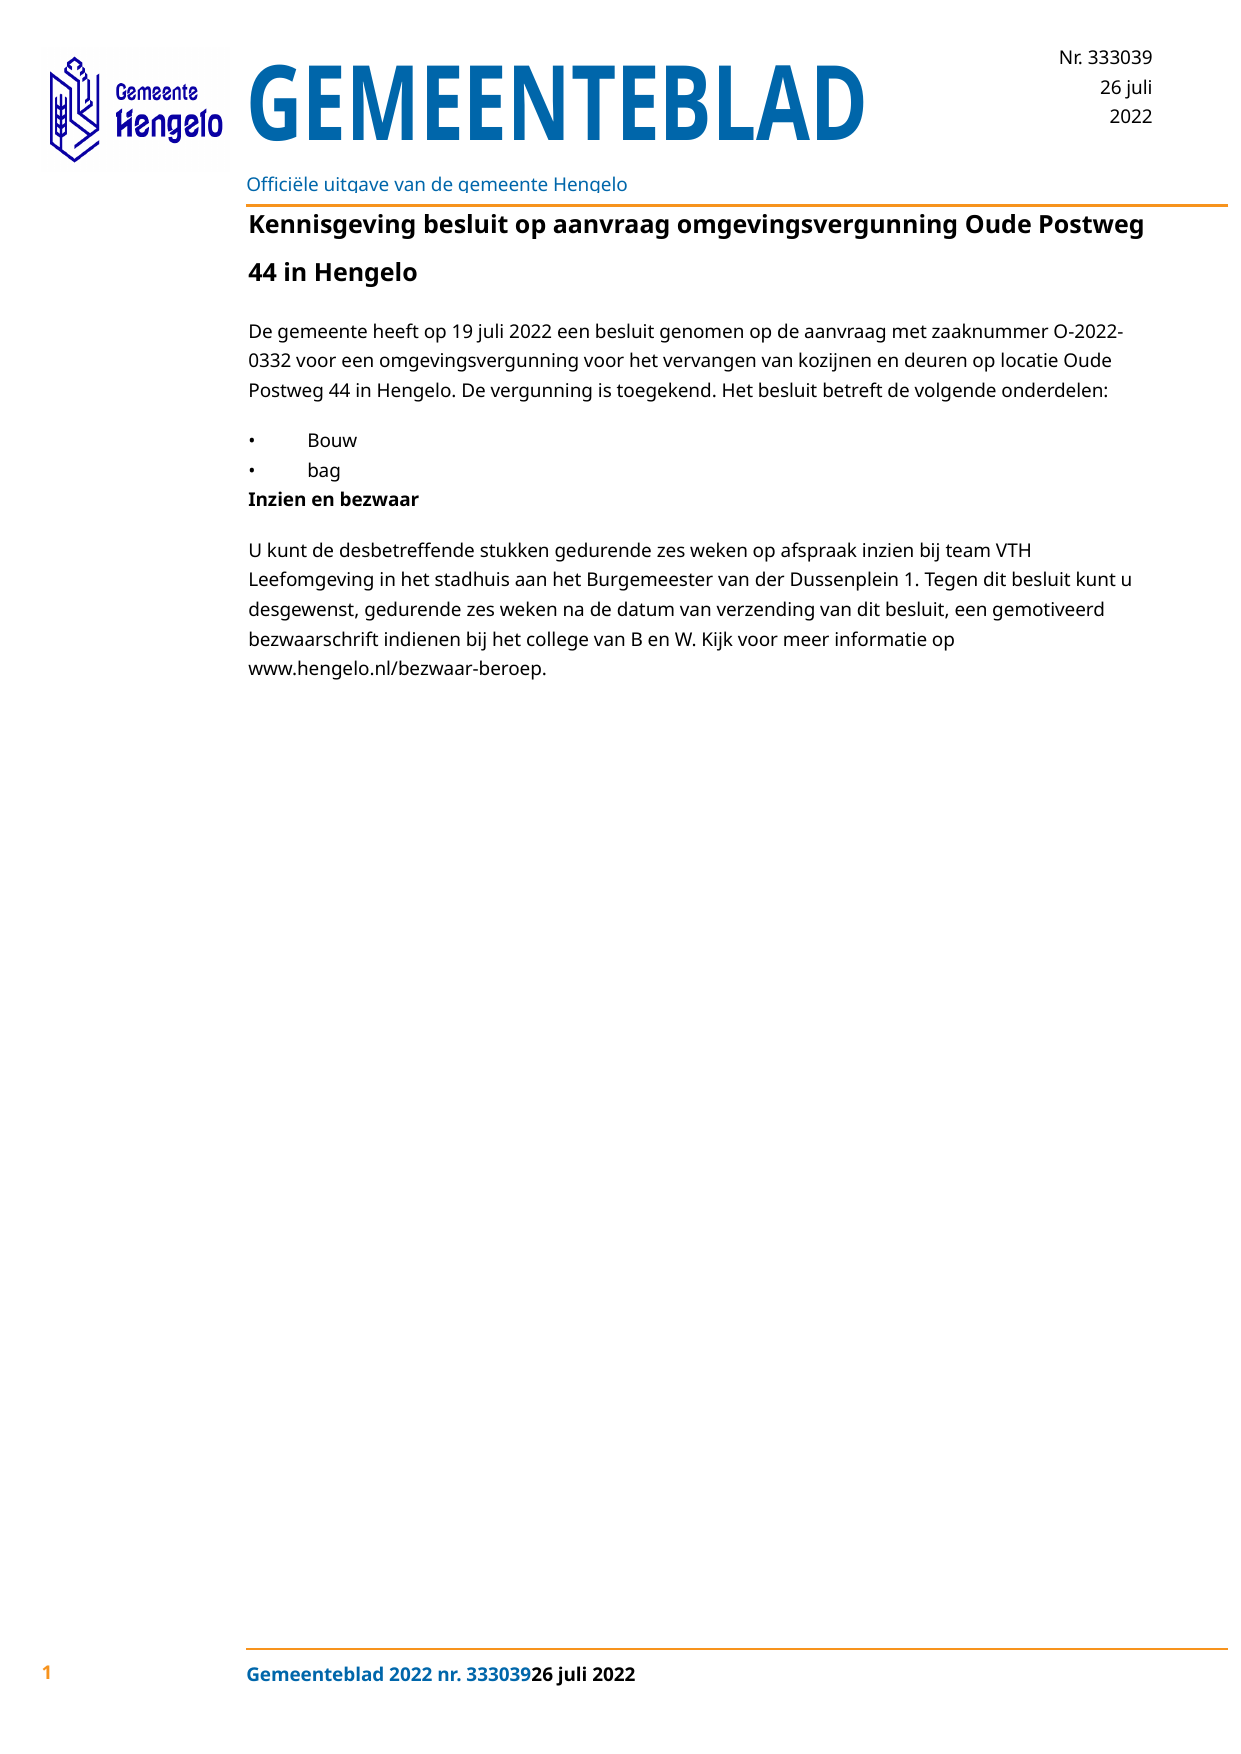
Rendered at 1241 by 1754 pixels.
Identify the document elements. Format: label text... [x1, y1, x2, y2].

text De gemeente heeft op 19 juli 2022 een besluit genomen op de aanvraag met zaaknummer O-2022-0332 voor een omgevingsvergunning voor het vervangen van kozijnen en deuren op locatie Oude Postweg 44 in Hengelo. De vergunning is toegekend. Het besluit betreft de volgende onderdelen: [248, 318, 1152, 403]
text Inzien en bezwaar [248, 487, 1152, 512]
picture [41, 47, 231, 172]
text Kennisgeving besluit op aanvraag omgevingsvergunning Oude Postweg 44 in Hengelo [248, 207, 1152, 288]
list bag [248, 457, 1152, 483]
list Bouw [248, 427, 1152, 453]
text U kunt de desbetreffende stukken gedurende zes weken op afspraak inzien bij team VTH Leefomgeving in het stadhuis aan het Burgemeester van der Dussenplein 1. Tegen dit besluit kunt u desgewenst, gedurende zes weken na de datum van verzending van dit besluit, een gemotiveerd bezwaarschrift indienen bij het college van B en W. Kijk voor meer informatie op www.hengelo.nl/bezwaar-beroep. [248, 537, 1152, 681]
